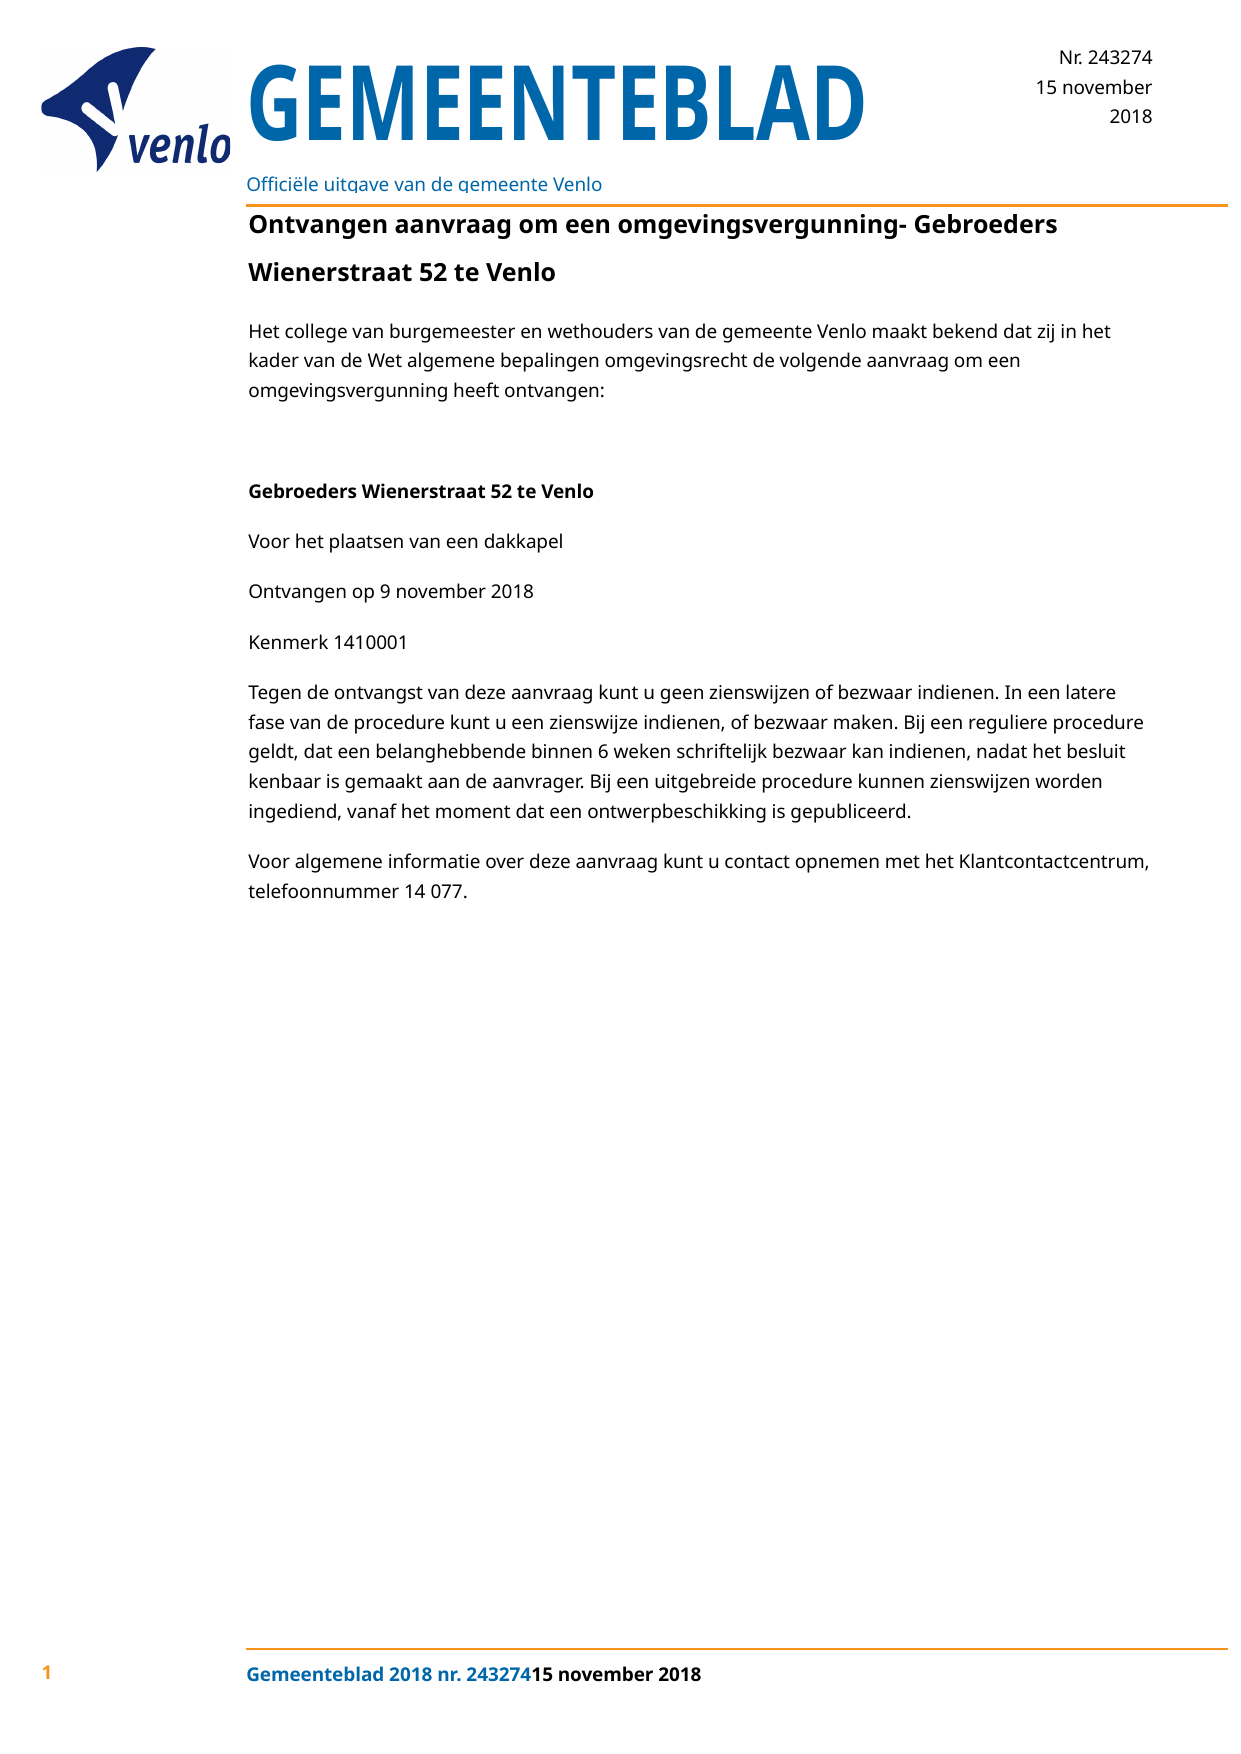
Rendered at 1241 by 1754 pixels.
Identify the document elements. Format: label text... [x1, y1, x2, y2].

picture [41, 47, 231, 172]
text Kenmerk 1410001 [248, 629, 1152, 655]
text Ontvangen op 9 november 2018 [248, 579, 1152, 604]
text Het college van burgemeester en wethouders van de gemeente Venlo maakt bekend dat zij in het kader van de Wet algemene bepalingen omgevingsrecht de volgende aanvraag om een omgevingsvergunning heeft ontvangen: [248, 318, 1152, 403]
text Ontvangen aanvraag om een omgevingsvergunning- Gebroeders Wienerstraat 52 te Venlo [248, 207, 1152, 288]
text Gebroeders Wienerstraat 52 te Venlo [248, 478, 1152, 504]
text Voor het plaatsen van een dakkapel [248, 528, 1152, 554]
text Voor algemene informatie over deze aanvraag kunt u contact opnemen met het Klantcontactcentrum, telefoonnummer 14 077. [248, 848, 1152, 904]
text Tegen de ontvangst van deze aanvraag kunt u geen zienswijzen of bezwaar indienen. In een latere fase van de procedure kunt u een zienswijze indienen, of bezwaar maken. Bij een reguliere procedure geldt, dat een belanghebbende binnen 6 weken schriftelijk bezwaar kan indienen, nadat het besluit kenbaar is gemaakt aan de aanvrager. Bij een uitgebreide procedure kunnen zienswijzen worden ingediend, vanaf het moment dat een ontwerpbeschikking is gepubliceerd. [248, 679, 1152, 824]
